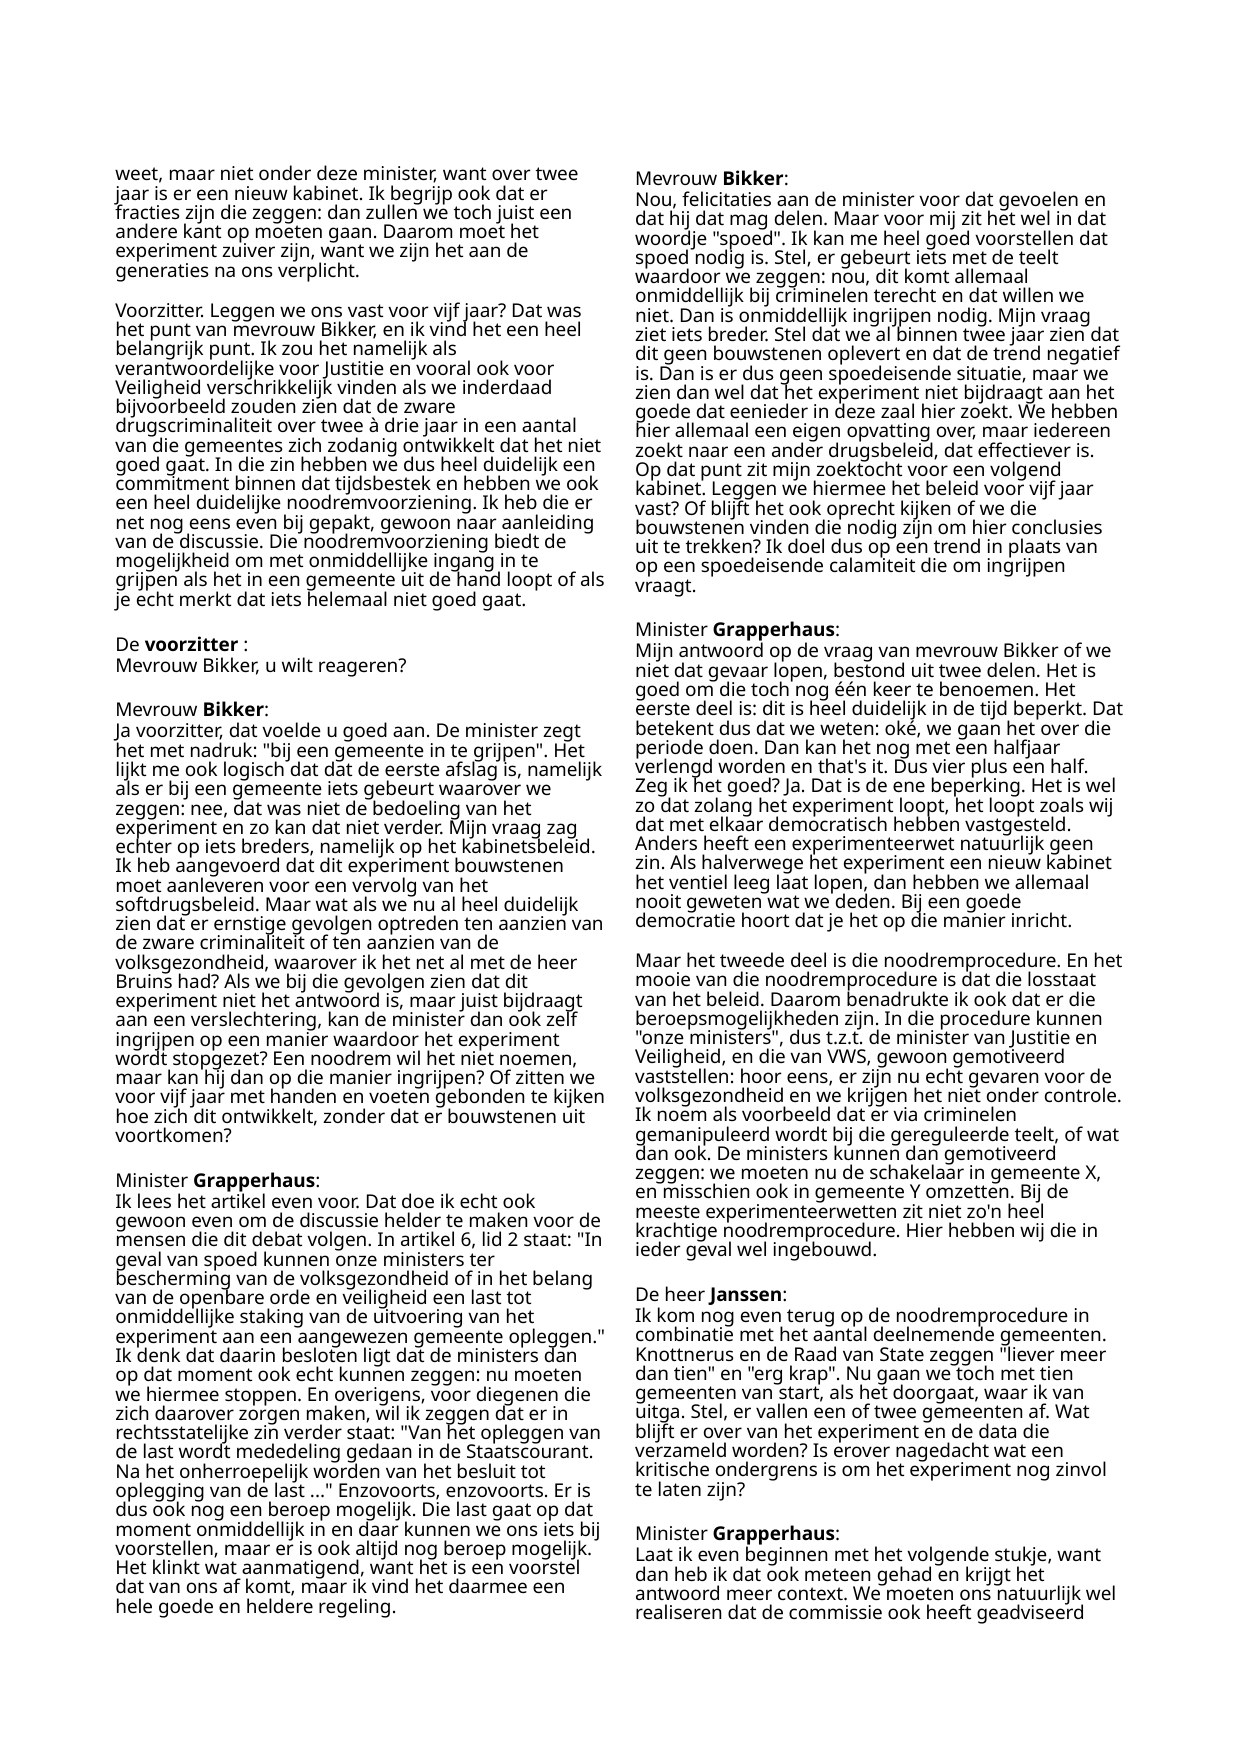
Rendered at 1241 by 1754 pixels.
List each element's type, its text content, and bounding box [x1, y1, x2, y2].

text Minister Grapperhaus: [635, 1521, 1125, 1546]
text Mevrouw Bikker: [115, 697, 605, 722]
text De heer Janssen: [635, 1281, 1125, 1307]
text Ik kom nog even terug op de noodremprocedure in combinatie met het aantal deelnemende gemeenten. Knottnerus en de Raad van State zeggen "liever meer dan tien" en "erg krap". Nu gaan we toch met tien gemeenten van start, als het doorgaat, waar ik van uitga. Stel, er vallen een of twee gemeenten af. Wat blijft er over van het experiment en de data die verzameld worden? Is erover nagedacht wat een kritische ondergrens is om het experiment nog zinvol te laten zijn? [635, 1307, 1125, 1500]
text Voorzitter. Leggen we ons vast voor vijf jaar? Dat was het punt van mevrouw Bikker, en ik vind het een heel belangrijk punt. Ik zou het namelijk als verantwoordelijke voor Justitie en vooral ook voor Veiligheid verschrikkelijk vinden als we inderdaad bijvoorbeeld zouden zien dat de zware drugscriminaliteit over twee à drie jaar in een aantal van die gemeentes zich zodanig ontwikkelt dat het niet goed gaat. In die zin hebben we dus heel duidelijk een commitment binnen dat tijdsbestek en hebben we ook een heel duidelijke noodremvoorziening. Ik heb die er net nog eens even bij gepakt, gewoon naar aanleiding van de discussie. Die noodremvoorziening biedt de mogelijkheid om met onmiddellijke ingang in te grijpen als het in een gemeente uit de hand loopt of als je echt merkt dat iets helemaal niet goed gaat. [115, 302, 605, 610]
text Mijn antwoord op de vraag van mevrouw Bikker of we niet dat gevaar lopen, bestond uit twee delen. Het is goed om die toch nog één keer te benoemen. Het eerste deel is: dit is heel duidelijk in de tijd beperkt. Dat betekent dus dat we weten: oké, we gaan het over die periode doen. Dan kan het nog met een halfjaar verlengd worden en that's it. Dus vier plus een half. Zeg ik het goed? Ja. Dat is de ene beperking. Het is wel zo dat zolang het experiment loopt, het loopt zoals wij dat met elkaar democratisch hebben vastgesteld. Anders heeft een experimenteerwet natuurlijk geen zin. Als halverwege het experiment een nieuw kabinet het ventiel leeg laat lopen, dan hebben we allemaal nooit geweten wat we deden. Bij een goede democratie hoort dat je het op die manier inricht. [635, 642, 1125, 931]
text Minister Grapperhaus: [635, 617, 1125, 642]
text weet, maar niet onder deze minister, want over twee jaar is er een nieuw kabinet. Ik begrijp ook dat er fracties zijn die zeggen: dan zullen we toch juist een andere kant op moeten gaan. Daarom moet het experiment zuiver zijn, want we zijn het aan de generaties na ons verplicht. [115, 165, 605, 281]
text Laat ik even beginnen met het volgende stukje, want dan heb ik dat ook meteen gehad en krijgt het antwoord meer context. We moeten ons natuurlijk wel realiseren dat de commissie ook heeft geadviseerd [635, 1546, 1125, 1623]
text Ik lees het artikel even voor. Dat doe ik echt ook gewoon even om de discussie helder te maken voor de mensen die dit debat volgen. In artikel 6, lid 2 staat: "In geval van spoed kunnen onze ministers ter bescherming van de volksgezondheid of in het belang van de openbare orde en veiligheid een last tot onmiddellijke staking van de uitvoering van het experiment aan een aangewezen gemeente opleggen." Ik denk dat daarin besloten ligt dat de ministers dan op dat moment ook echt kunnen zeggen: nu moeten we hiermee stoppen. En overigens, voor diegenen die zich daarover zorgen maken, wil ik zeggen dat er in rechtsstatelijke zin verder staat: "Van het opleggen van de last wordt mededeling gedaan in de Staatscourant. Na het onherroepelijk worden van het besluit tot oplegging van de last ..." Enzovoorts, enzovoorts. Er is dus ook nog een beroep mogelijk. Die last gaat op dat moment onmiddellijk in en daar kunnen we ons iets bij voorstellen, maar er is ook altijd nog beroep mogelijk. Het klinkt wat aanmatigend, want het is een voorstel dat van ons af komt, maar ik vind het daarmee een hele goede en heldere regeling. [115, 1193, 605, 1617]
text Mevrouw Bikker, u wilt reageren? [115, 657, 605, 676]
text De voorzitter : [115, 631, 605, 657]
text Maar het tweede deel is die noodremprocedure. En het mooie van die noodremprocedure is dat die losstaat van het beleid. Daarom benadrukte ik ook dat er die beroepsmogelijkheden zijn. In die procedure kunnen "onze ministers", dus t.z.t. de minister van Justitie en Veiligheid, en die van VWS, gewoon gemotiveerd vaststellen: hoor eens, er zijn nu echt gevaren voor de volksgezondheid en we krijgen het niet onder controle. Ik noem als voorbeeld dat er via criminelen gemanipuleerd wordt bij die gereguleerde teelt, of wat dan ook. De ministers kunnen dan gemotiveerd zeggen: we moeten nu de schakelaar in gemeente X, en misschien ook in gemeente Y omzetten. Bij de meeste experimenteerwetten zit niet zo'n heel krachtige noodremprocedure. Hier hebben wij die in ieder geval wel ingebouwd. [635, 952, 1125, 1261]
text Nou, felicitaties aan de minister voor dat gevoelen en dat hij dat mag delen. Maar voor mij zit het wel in dat woordje "spoed". Ik kan me heel goed voorstellen dat spoed nodig is. Stel, er gebeurt iets met de teelt waardoor we zeggen: nou, dit komt allemaal onmiddellijk bij criminelen terecht en dat willen we niet. Dan is onmiddellijk ingrijpen nodig. Mijn vraag ziet iets breder. Stel dat we al binnen twee jaar zien dat dit geen bouwstenen oplevert en dat de trend negatief is. Dan is er dus geen spoedeisende situatie, maar we zien dan wel dat het experiment niet bijdraagt aan het goede dat eenieder in deze zaal hier zoekt. We hebben hier allemaal een eigen opvatting over, maar iedereen zoekt naar een ander drugsbeleid, dat effectiever is. Op dat punt zit mijn zoektocht voor een volgend kabinet. Leggen we hiermee het beleid voor vijf jaar vast? Of blijft het ook oprecht kijken of we die bouwstenen vinden die nodig zijn om hier conclusies uit te trekken? Ik doel dus op een trend in plaats van op een spoedeisende calamiteit die om ingrijpen vraagt. [635, 191, 1125, 596]
text Ja voorzitter, dat voelde u goed aan. De minister zegt het met nadruk: "bij een gemeente in te grijpen". Het lijkt me ook logisch dat dat de eerste afslag is, namelijk als er bij een gemeente iets gebeurt waarover we zeggen: nee, dat was niet de bedoeling van het experiment en zo kan dat niet verder. Mijn vraag zag echter op iets breders, namelijk op het kabinetsbeleid. Ik heb aangevoerd dat dit experiment bouwstenen moet aanleveren voor een vervolg van het softdrugsbeleid. Maar wat als we nu al heel duidelijk zien dat er ernstige gevolgen optreden ten aanzien van de zware criminaliteit of ten aanzien van de volksgezondheid, waarover ik het net al met de heer Bruins had? Als we bij die gevolgen zien dat dit experiment niet het antwoord is, maar juist bijdraagt aan een verslechtering, kan de minister dan ook zelf ingrijpen op een manier waardoor het experiment wordt stopgezet? Een noodrem wil het niet noemen, maar kan hij dan op die manier ingrijpen? Of zitten we voor vijf jaar met handen en voeten gebonden te kijken hoe zich dit ontwikkelt, zonder dat er bouwstenen uit voortkomen? [115, 722, 605, 1146]
text Minister Grapperhaus: [115, 1167, 605, 1193]
text Mevrouw Bikker: [635, 165, 1125, 191]
